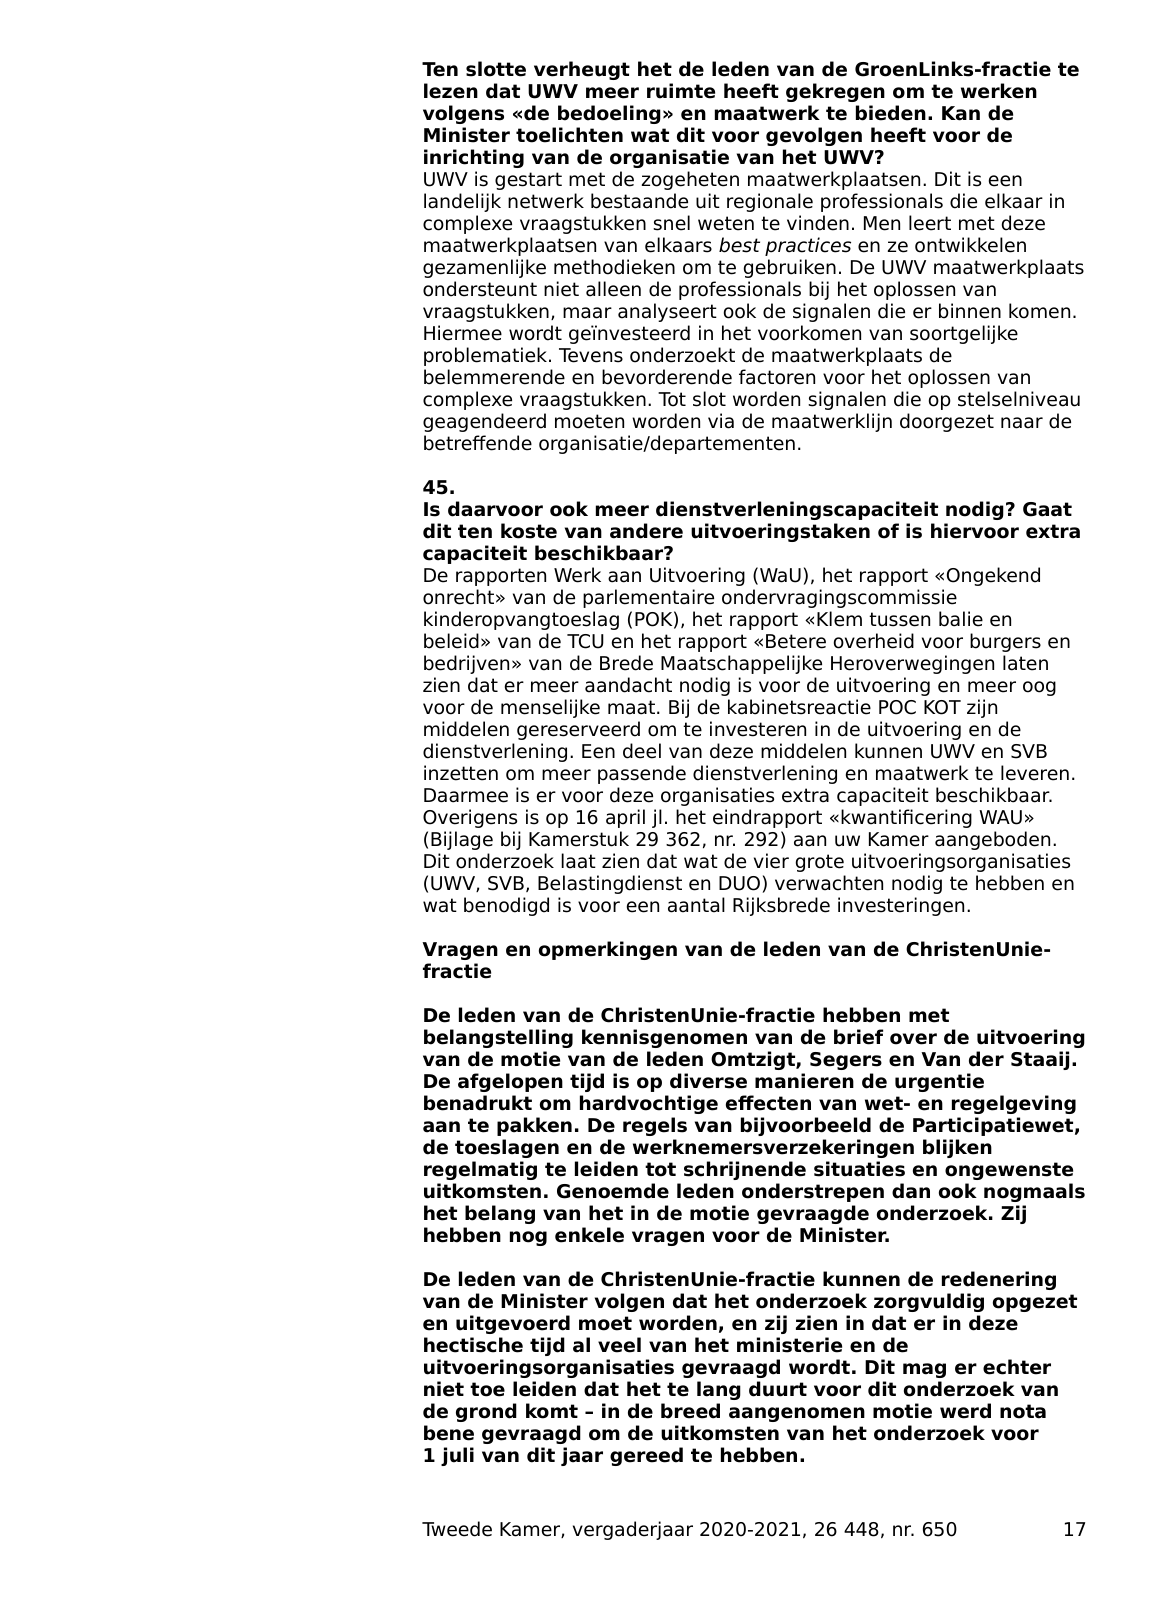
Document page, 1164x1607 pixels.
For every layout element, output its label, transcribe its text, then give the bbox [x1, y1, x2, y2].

subtitle Vragen en opmerkingen van de leden van de ChristenUnie-fractie [422, 939, 1087, 983]
text Ten slotte verheugt het de leden van de GroenLinks-fractie te lezen dat UWV meer ruimte heeft gekregen om te werken volgens «de bedoeling» en maatwerk te bieden. Kan de Minister toelichten wat dit voor gevolgen heeft voor de inrichting van de organisatie van het UWV? [422, 59, 1087, 169]
text De leden van de ChristenUnie-fractie kunnen de redenering van de Minister volgen dat het onderzoek zorgvuldig opgezet en uitgevoerd moet worden, en zij zien in dat er in deze hectische tijd al veel van het ministerie en de uitvoeringsorganisaties gevraagd wordt. Dit mag er echter niet toe leiden dat het te lang duurt voor dit onderzoek van de grond komt – in de breed aangenomen motie werd nota bene gevraagd om de uitkomsten van het onderzoek voor 1 juli van dit jaar gereed te hebben. [422, 1269, 1087, 1467]
text UWV is gestart met de zogeheten maatwerkplaatsen. Dit is een landelijk netwerk bestaande uit regionale professionals die elkaar in complexe vraagstukken snel weten te vinden. Men leert met deze maatwerkplaatsen van elkaars best practices en ze ontwikkelen gezamenlijke methodieken om te gebruiken. De UWV maatwerkplaats ondersteunt niet alleen de professionals bij het oplossen van vraagstukken, maar analyseert ook de signalen die er binnen komen. Hiermee wordt geïnvesteerd in het voorkomen van soortgelijke problematiek. Tevens onderzoekt de maatwerkplaats de belemmerende en bevorderende factoren voor het oplossen van complexe vraagstukken. Tot slot worden signalen die op stelselniveau geagendeerd moeten worden via de maatwerklijn doorgezet naar de betreffende organisatie/departementen. [422, 169, 1087, 455]
text 45. [422, 477, 1087, 499]
text De leden van de ChristenUnie-fractie hebben met belangstelling kennisgenomen van de brief over de uitvoering van de motie van de leden Omtzigt, Segers en Van der Staaij. De afgelopen tijd is op diverse manieren de urgentie benadrukt om hardvochtige effecten van wet- en regelgeving aan te pakken. De regels van bijvoorbeeld de Participatiewet, de toeslagen en de werknemersverzekeringen blijken regelmatig te leiden tot schrijnende situaties en ongewenste uitkomsten. Genoemde leden onderstrepen dan ook nogmaals het belang van het in de motie gevraagde onderzoek. Zij hebben nog enkele vragen voor de Minister. [422, 1005, 1087, 1247]
text De rapporten Werk aan Uitvoering (WaU), het rapport «Ongekend onrecht» van de parlementaire ondervragingscommissie kinderopvangtoeslag (POK), het rapport «Klem tussen balie en beleid» van de TCU en het rapport «Betere overheid voor burgers en bedrijven» van de Brede Maatschappelijke Heroverwegingen laten zien dat er meer aandacht nodig is voor de uitvoering en meer oog voor de menselijke maat. Bij de kabinetsreactie POC KOT zijn middelen gereserveerd om te investeren in de uitvoering en de dienstverlening. Een deel van deze middelen kunnen UWV en SVB inzetten om meer passende dienstverlening en maatwerk te leveren. Daarmee is er voor deze organisaties extra capaciteit beschikbaar. Overigens is op 16 april jl. het eindrapport «kwantificering WAU» (Bijlage bij Kamerstuk 29 362, nr. 292) aan uw Kamer aangeboden. Dit onderzoek laat zien dat wat de vier grote uitvoeringsorganisaties (UWV, SVB, Belastingdienst en DUO) verwachten nodig te hebben en wat benodigd is voor een aantal Rijksbrede investeringen. [422, 565, 1087, 916]
text Is daarvoor ook meer dienstverleningscapaciteit nodig? Gaat dit ten koste van andere uitvoeringstaken of is hiervoor extra capaciteit beschikbaar? [422, 499, 1087, 565]
